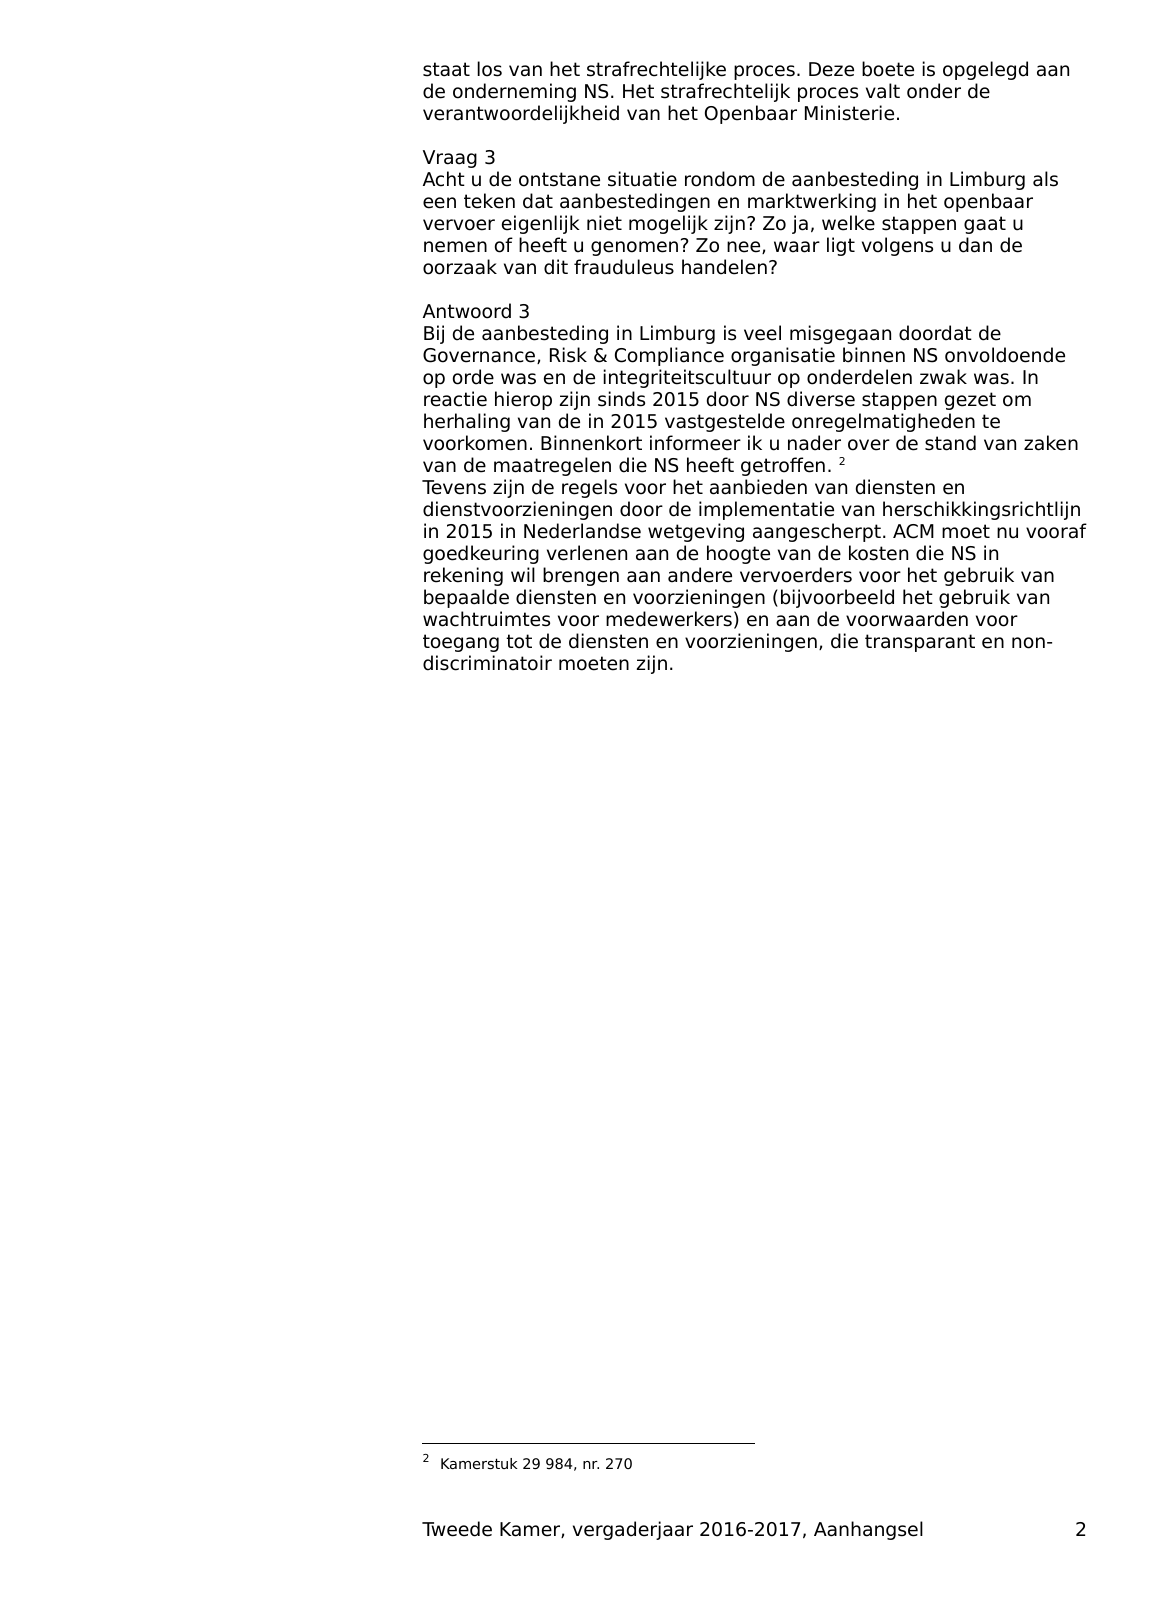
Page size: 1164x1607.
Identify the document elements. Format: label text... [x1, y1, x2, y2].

text Kamerstuk 29 984, nr. 270 [422, 1452, 1087, 1474]
text Tevens zijn de regels voor het aanbieden van diensten en dienstvoorzieningen door de implementatie van herschikkingsrichtlijn in 2015 in Nederlandse wetgeving aangescherpt. ACM moet nu vooraf goedkeuring verlenen aan de hoogte van de kosten die NS in rekening wil brengen aan andere vervoerders voor het gebruik van bepaalde diensten en voorzieningen (bijvoorbeeld het gebruik van wachtruimtes voor medewerkers) en aan de voorwaarden voor toegang tot de diensten en voorzieningen, die transparant en non-discriminatoir moeten zijn. [422, 477, 1087, 675]
text Vraag 3 [422, 147, 1087, 169]
text staat los van het strafrechtelijke proces. Deze boete is opgelegd aan de onderneming NS. Het strafrechtelijk proces valt onder de verantwoordelijkheid van het Openbaar Ministerie. [422, 59, 1087, 125]
text Acht u de ontstane situatie rondom de aanbesteding in Limburg als een teken dat aanbestedingen en marktwerking in het openbaar vervoer eigenlijk niet mogelijk zijn? Zo ja, welke stappen gaat u nemen of heeft u genomen? Zo nee, waar ligt volgens u dan de oorzaak van dit frauduleus handelen? [422, 169, 1087, 279]
text Bij de aanbesteding in Limburg is veel misgegaan doordat de Governance, Risk & Compliance organisatie binnen NS onvoldoende op orde was en de integriteitscultuur op onderdelen zwak was. In reactie hierop zijn sinds 2015 door NS diverse stappen gezet om herhaling van de in 2015 vastgestelde onregelmatigheden te voorkomen. Binnenkort informeer ik u nader over de stand van zaken van de maatregelen die NS heeft getroffen. [422, 323, 1087, 477]
text Antwoord 3 [422, 301, 1087, 323]
